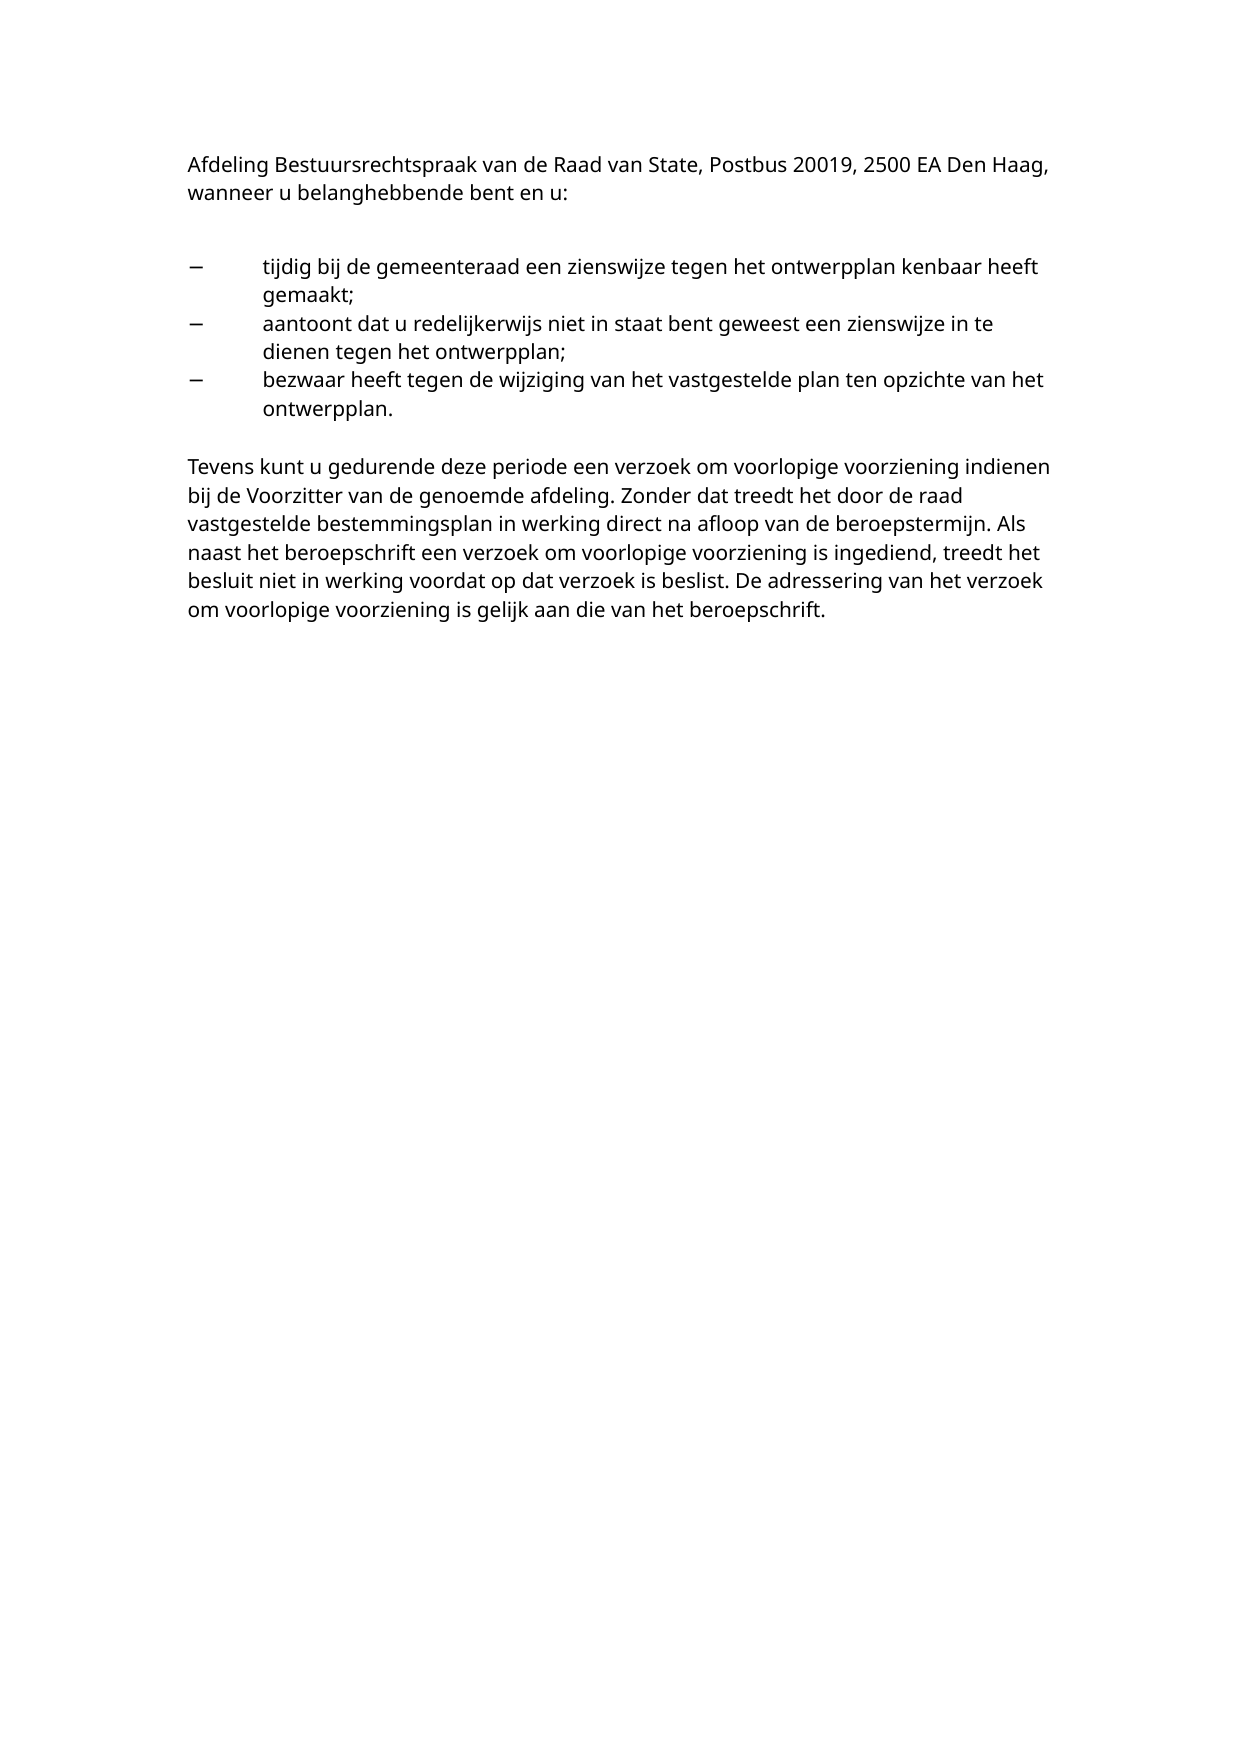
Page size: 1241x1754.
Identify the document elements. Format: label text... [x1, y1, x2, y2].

text Tevens kunt u gedurende deze periode een verzoek om voorlopige voorziening indienen bij de Voorzitter van de genoemde afdeling. Zonder dat treedt het door de raad vastgestelde bestemmingsplan in werking direct na afloop van de beroepstermijn. Als naast het beroepschrift een verzoek om voorlopige voorziening is ingediend, treedt het besluit niet in werking voordat op dat verzoek is beslist. De adressering van het verzoek om voorlopige voorziening is gelijk aan die van het beroepschrift. [187, 452, 1053, 623]
list tijdig bij de gemeenteraad een zienswijze tegen het ontwerpplan kenbaar heeft gemaakt; [187, 252, 1053, 309]
text Afdeling Bestuursrechtspraak van de Raad van State, Postbus 20019, 2500 EA Den Haag, wanneer u belanghebbende bent en u: [187, 150, 1053, 207]
list bezwaar heeft tegen de wijziging van het vastgestelde plan ten opzichte van het ontwerpplan. [187, 366, 1053, 422]
list aantoont dat u redelijkerwijs niet in staat bent geweest een zienswijze in te dienen tegen het ontwerpplan; [187, 309, 1053, 366]
